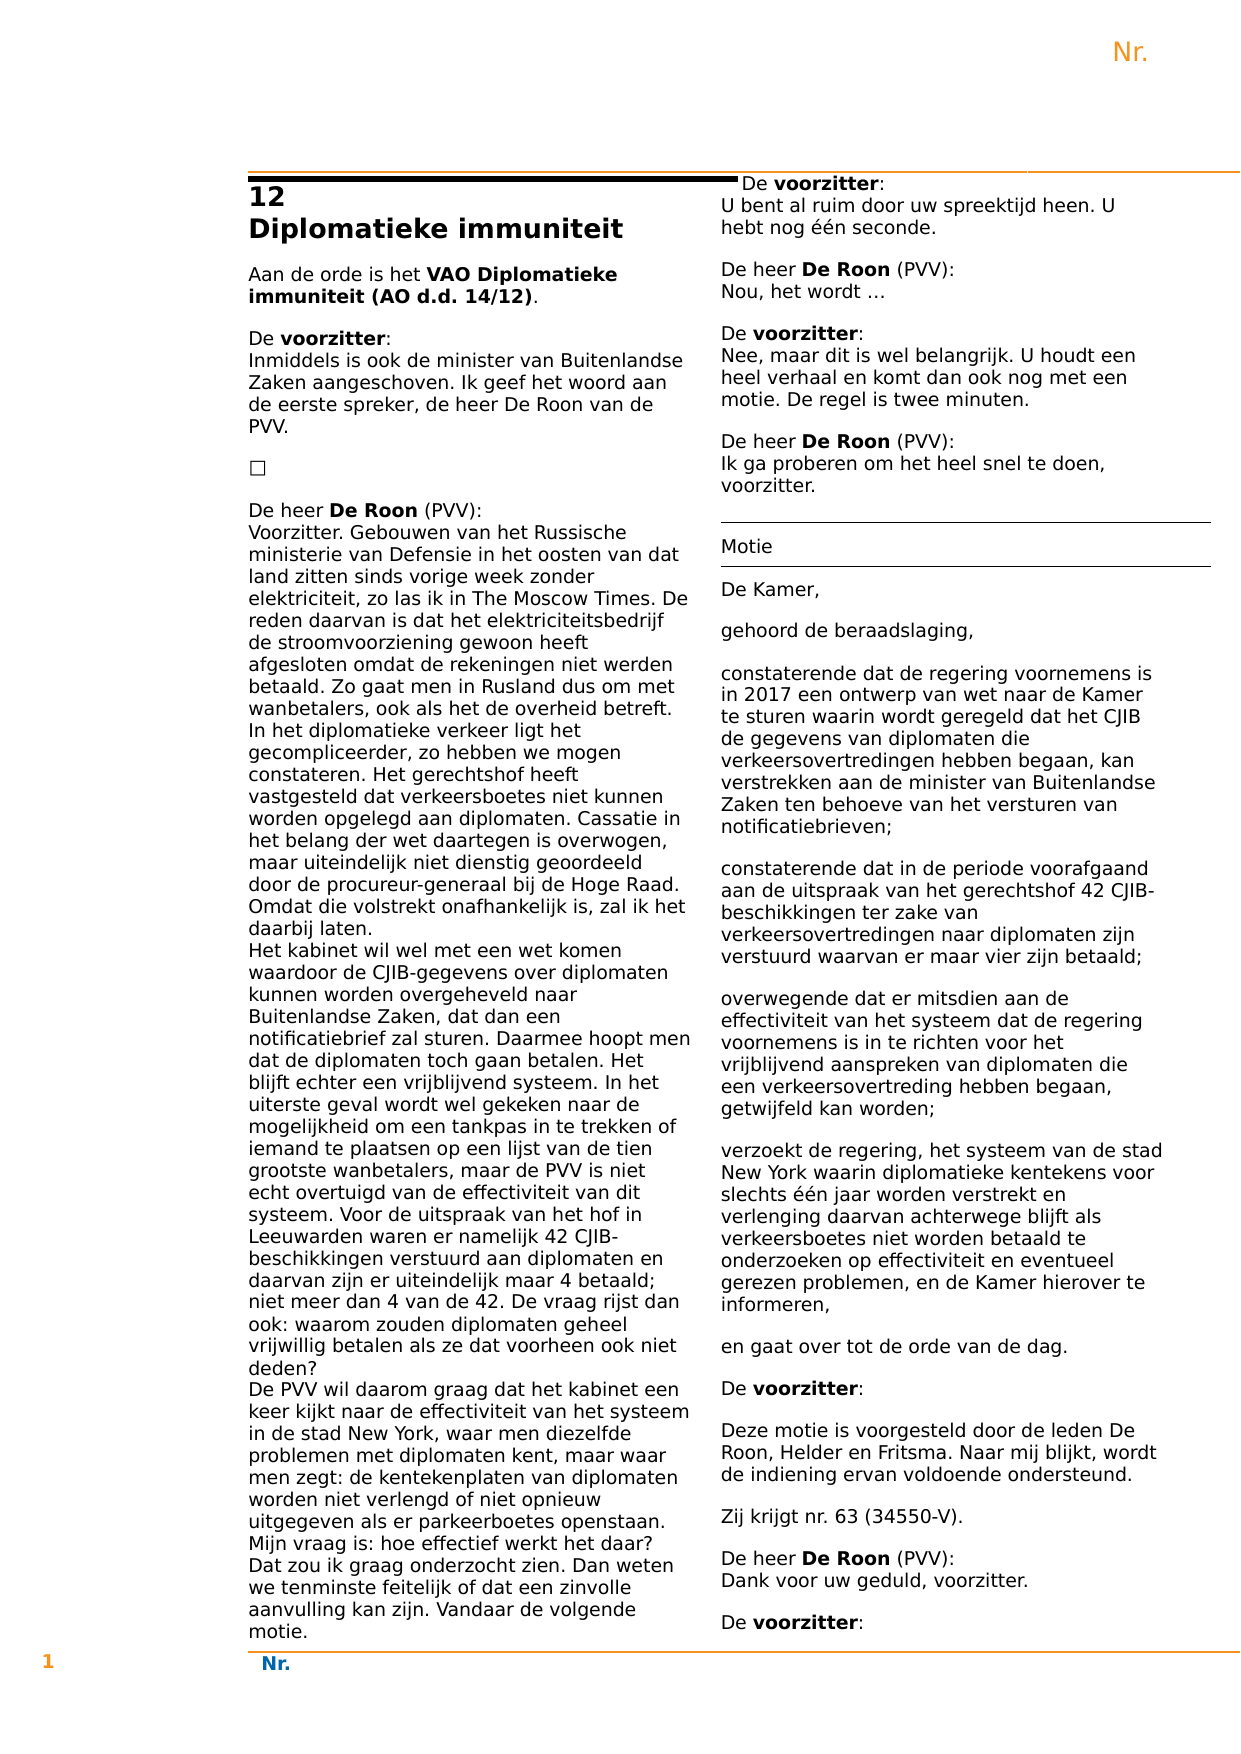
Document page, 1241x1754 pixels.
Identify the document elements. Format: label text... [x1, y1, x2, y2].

text U bent al ruim door uw spreektijd heen. U hebt nog één seconde. [721, 195, 1163, 239]
text De heer De Roon (PVV): [721, 1548, 1163, 1570]
text Ik ga proberen om het heel snel te doen, voorzitter. [721, 453, 1163, 497]
text en gaat over tot de orde van de dag. [721, 1336, 1163, 1358]
text De voorzitter: [721, 323, 1163, 345]
text De heer De Roon (PVV): [248, 500, 691, 522]
text Motie [721, 536, 1163, 558]
text Inmiddels is ook de minister van Buitenlandse Zaken aangeschoven. Ik geef het woord aan de eerste spreker, de heer De Roon van de PVV. [248, 350, 691, 438]
text Dank voor uw geduld, voorzitter. [721, 1570, 1163, 1592]
text De voorzitter: [721, 173, 1163, 195]
text De heer De Roon (PVV): [721, 259, 1163, 281]
text De voorzitter: [721, 1612, 1163, 1634]
text Zij krijgt nr. 63 (34550-V). [721, 1506, 1163, 1528]
title 12 Diplomatieke immuniteit [248, 182, 691, 244]
text De PVV wil daarom graag dat het kabinet een keer kijkt naar de effectiviteit van het systeem in de stad New York, waar men diezelfde problemen met diplomaten kent, maar waar men zegt: de kentekenplaten van diplomaten worden niet verlengd of niet opnieuw uitgegeven als er parkeerboetes openstaan. Mijn vraag is: hoe effectief werkt het daar? Dat zou ik graag onderzocht zien. Dan weten we tenminste feitelijk of dat een zinvolle aanvulling kan zijn. Vandaar de volgende motie. [248, 1379, 691, 1643]
text Nou, het wordt … [721, 281, 1163, 303]
text constaterende dat de regering voornemens is in 2017 een ontwerp van wet naar de Kamer te sturen waarin wordt geregeld dat het CJIB de gegevens van diplomaten die verkeersovertredingen hebben begaan, kan verstrekken aan de minister van Buitenlandse Zaken ten behoeve van het versturen van notificatiebrieven; [721, 662, 1163, 838]
text gehoord de beraadslaging, [721, 620, 1163, 642]
text overwegende dat er mitsdien aan de effectiviteit van het systeem dat de regering voornemens is in te richten voor het vrijblijvend aanspreken van diplomaten die een verkeersovertreding hebben begaan, getwijfeld kan worden; [721, 988, 1163, 1120]
text ⬜ [248, 458, 691, 480]
text constaterende dat in de periode voorafgaand aan de uitspraak van het gerechtshof 42 CJIB-beschikkingen ter zake van verkeersovertredingen naar diplomaten zijn verstuurd waarvan er maar vier zijn betaald; [721, 858, 1163, 968]
text Deze motie is voorgesteld door de leden De Roon, Helder en Fritsma. Naar mij blijkt, wordt de indiening ervan voldoende ondersteund. [721, 1420, 1163, 1486]
text Voorzitter. Gebouwen van het Russische ministerie van Defensie in het oosten van dat land zitten sinds vorige week zonder elektriciteit, zo las ik in The Moscow Times. De reden daarvan is dat het elektriciteitsbedrijf de stroomvoorziening gewoon heeft afgesloten omdat de rekeningen niet werden betaald. Zo gaat men in Rusland dus om met wanbetalers, ook als het de overheid betreft. In het diplomatieke verkeer ligt het gecompliceerder, zo hebben we mogen constateren. Het gerechtshof heeft vastgesteld dat verkeersboetes niet kunnen worden opgelegd aan diplomaten. Cassatie in het belang der wet daartegen is overwogen, maar uiteindelijk niet dienstig geoordeeld door de procureur-generaal bij de Hoge Raad. Omdat die volstrekt onafhankelijk is, zal ik het daarbij laten. [248, 522, 691, 940]
text De heer De Roon (PVV): [721, 431, 1163, 453]
text De Kamer, [721, 578, 1163, 600]
text verzoekt de regering, het systeem van de stad New York waarin diplomatieke kentekens voor slechts één jaar worden verstrekt en verlenging daarvan achterwege blijft als verkeersboetes niet worden betaald te onderzoeken op effectiviteit en eventueel gerezen problemen, en de Kamer hierover te informeren, [721, 1140, 1163, 1316]
text Het kabinet wil wel met een wet komen waardoor de CJIB-gegevens over diplomaten kunnen worden overgeheveld naar Buitenlandse Zaken, dat dan een notificatiebrief zal sturen. Daarmee hoopt men dat de diplomaten toch gaan betalen. Het blijft echter een vrijblijvend systeem. In het uiterste geval wordt wel gekeken naar de mogelijkheid om een tankpas in te trekken of iemand te plaatsen op een lijst van de tien grootste wanbetalers, maar de PVV is niet echt overtuigd van de effectiviteit van dit systeem. Voor de uitspraak van het hof in Leeuwarden waren er namelijk 42 CJIB-beschikkingen verstuurd aan diplomaten en daarvan zijn er uiteindelijk maar 4 betaald; niet meer dan 4 van de 42. De vraag rijst dan ook: waarom zouden diplomaten geheel vrijwillig betalen als ze dat voorheen ook niet deden? [248, 940, 691, 1379]
text Aan de orde is het VAO Diplomatieke immuniteit (AO d.d. 14/12). [248, 264, 691, 308]
text Nee, maar dit is wel belangrijk. U houdt een heel verhaal en komt dan ook nog met een motie. De regel is twee minuten. [721, 345, 1163, 411]
text De voorzitter: [721, 1378, 1163, 1400]
text De voorzitter: [248, 328, 691, 350]
